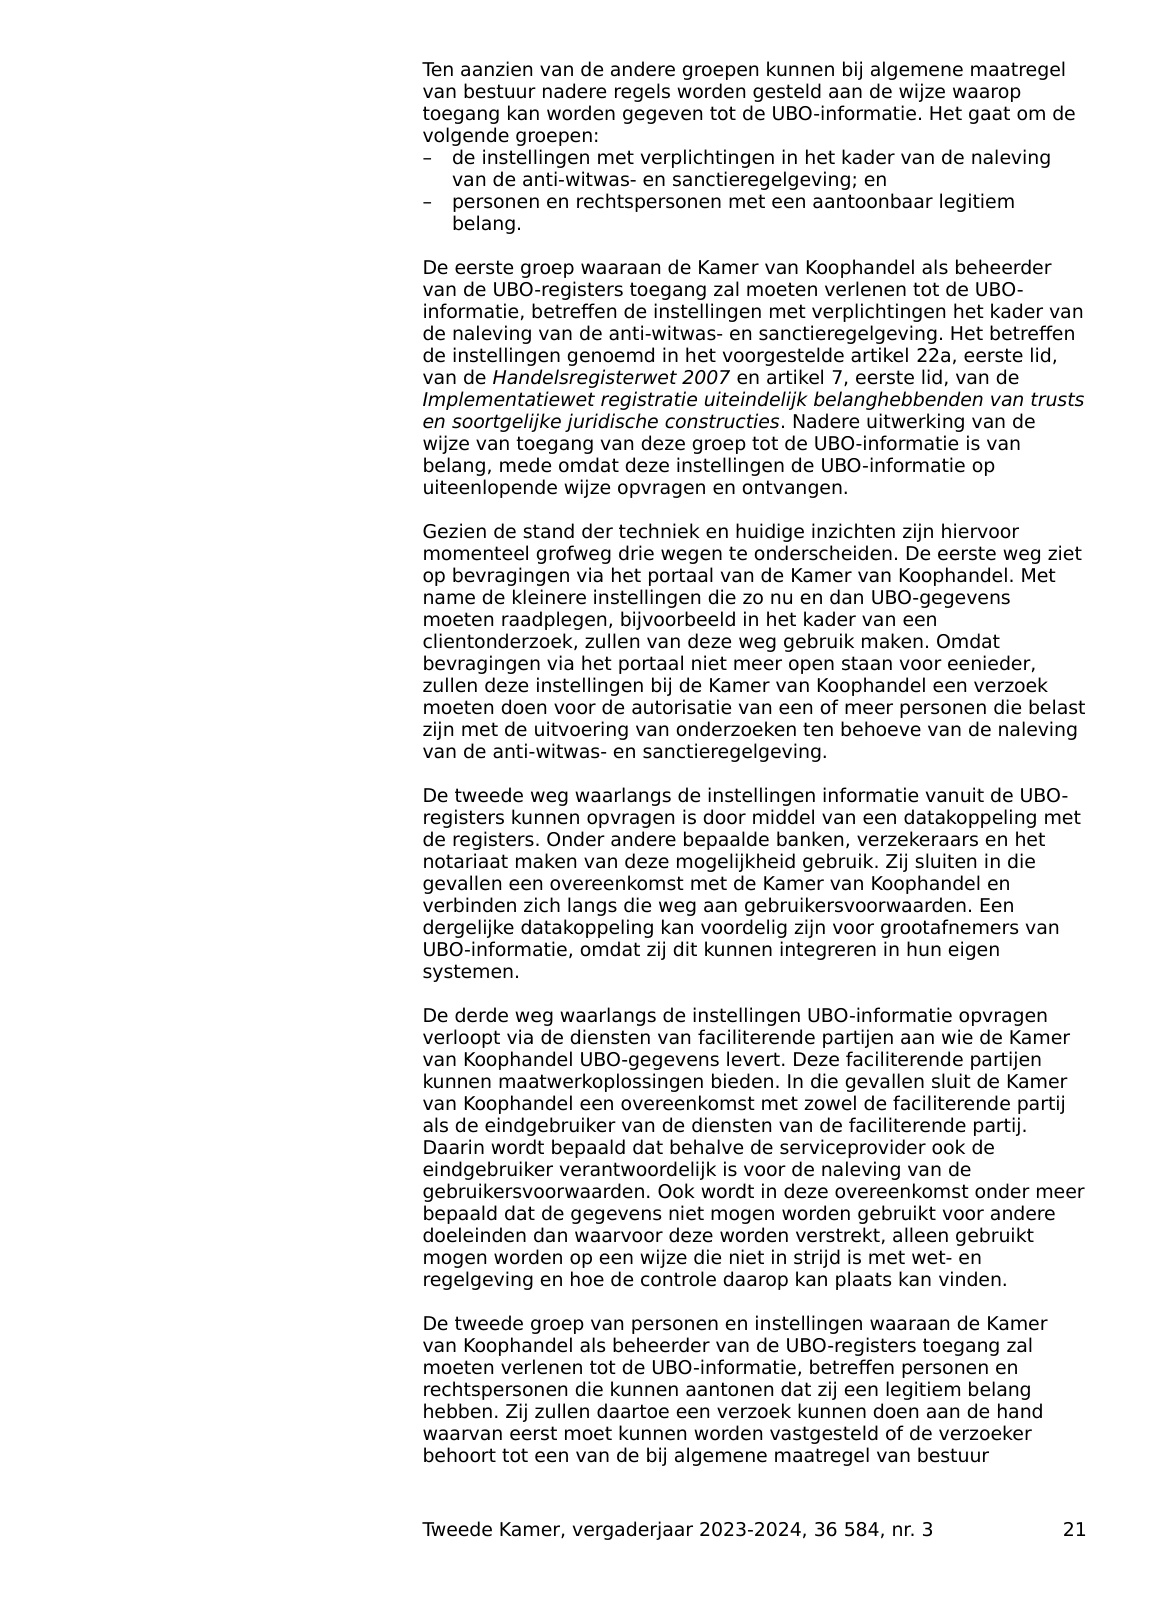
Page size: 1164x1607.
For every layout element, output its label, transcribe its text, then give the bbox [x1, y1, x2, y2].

text De derde weg waarlangs de instellingen UBO-informatie opvragen verloopt via de diensten van faciliterende partijen aan wie de Kamer van Koophandel UBO-gegevens levert. Deze faciliterende partijen kunnen maatwerkoplossingen bieden. In die gevallen sluit de Kamer van Koophandel een overeenkomst met zowel de faciliterende partij als de eindgebruiker van de diensten van de faciliterende partij. Daarin wordt bepaald dat behalve de serviceprovider ook de eindgebruiker verantwoordelijk is voor de naleving van de gebruikersvoorwaarden. Ook wordt in deze overeenkomst onder meer bepaald dat de gegevens niet mogen worden gebruikt voor andere doeleinden dan waarvoor deze worden verstrekt, alleen gebruikt mogen worden op een wijze die niet in strijd is met wet- en regelgeving en hoe de controle daarop kan plaats kan vinden. [422, 1005, 1087, 1291]
text – de instellingen met verplichtingen in het kader van de naleving van de anti-witwas- en sanctieregelgeving; en [422, 147, 1087, 191]
text Gezien de stand der techniek en huidige inzichten zijn hiervoor momenteel grofweg drie wegen te onderscheiden. De eerste weg ziet op bevragingen via het portaal van de Kamer van Koophandel. Met name de kleinere instellingen die zo nu en dan UBO-gegevens moeten raadplegen, bijvoorbeeld in het kader van een clientonderzoek, zullen van deze weg gebruik maken. Omdat bevragingen via het portaal niet meer open staan voor eenieder, zullen deze instellingen bij de Kamer van Koophandel een verzoek moeten doen voor de autorisatie van een of meer personen die belast zijn met de uitvoering van onderzoeken ten behoeve van de naleving van de anti-witwas- en sanctieregelgeving. [422, 521, 1087, 763]
text Ten aanzien van de andere groepen kunnen bij algemene maatregel van bestuur nadere regels worden gesteld aan de wijze waarop toegang kan worden gegeven tot de UBO-informatie. Het gaat om de volgende groepen: [422, 59, 1087, 147]
text De tweede groep van personen en instellingen waaraan de Kamer van Koophandel als beheerder van de UBO-registers toegang zal moeten verlenen tot de UBO-informatie, betreffen personen en rechtspersonen die kunnen aantonen dat zij een legitiem belang hebben. Zij zullen daartoe een verzoek kunnen doen aan de hand waarvan eerst moet kunnen worden vastgesteld of de verzoeker behoort tot een van de bij algemene maatregel van bestuur [422, 1313, 1087, 1467]
text – personen en rechtspersonen met een aantoonbaar legitiem belang. [422, 191, 1087, 235]
text De eerste groep waaraan de Kamer van Koophandel als beheerder van de UBO-registers toegang zal moeten verlenen tot de UBO-informatie, betreffen de instellingen met verplichtingen het kader van de naleving van de anti-witwas- en sanctieregelgeving. Het betreffen de instellingen genoemd in het voorgestelde artikel 22a, eerste lid, van de Handelsregisterwet 2007 en artikel 7, eerste lid, van de Implementatiewet registratie uiteindelijk belanghebbenden van trusts en soortgelijke juridische constructies. Nadere uitwerking van de wijze van toegang van deze groep tot de UBO-informatie is van belang, mede omdat deze instellingen de UBO-informatie op uiteenlopende wijze opvragen en ontvangen. [422, 257, 1087, 499]
text De tweede weg waarlangs de instellingen informatie vanuit de UBO-registers kunnen opvragen is door middel van een datakoppeling met de registers. Onder andere bepaalde banken, verzekeraars en het notariaat maken van deze mogelijkheid gebruik. Zij sluiten in die gevallen een overeenkomst met de Kamer van Koophandel en verbinden zich langs die weg aan gebruikersvoorwaarden. Een dergelijke datakoppeling kan voordelig zijn voor grootafnemers van UBO-informatie, omdat zij dit kunnen integreren in hun eigen systemen. [422, 785, 1087, 983]
